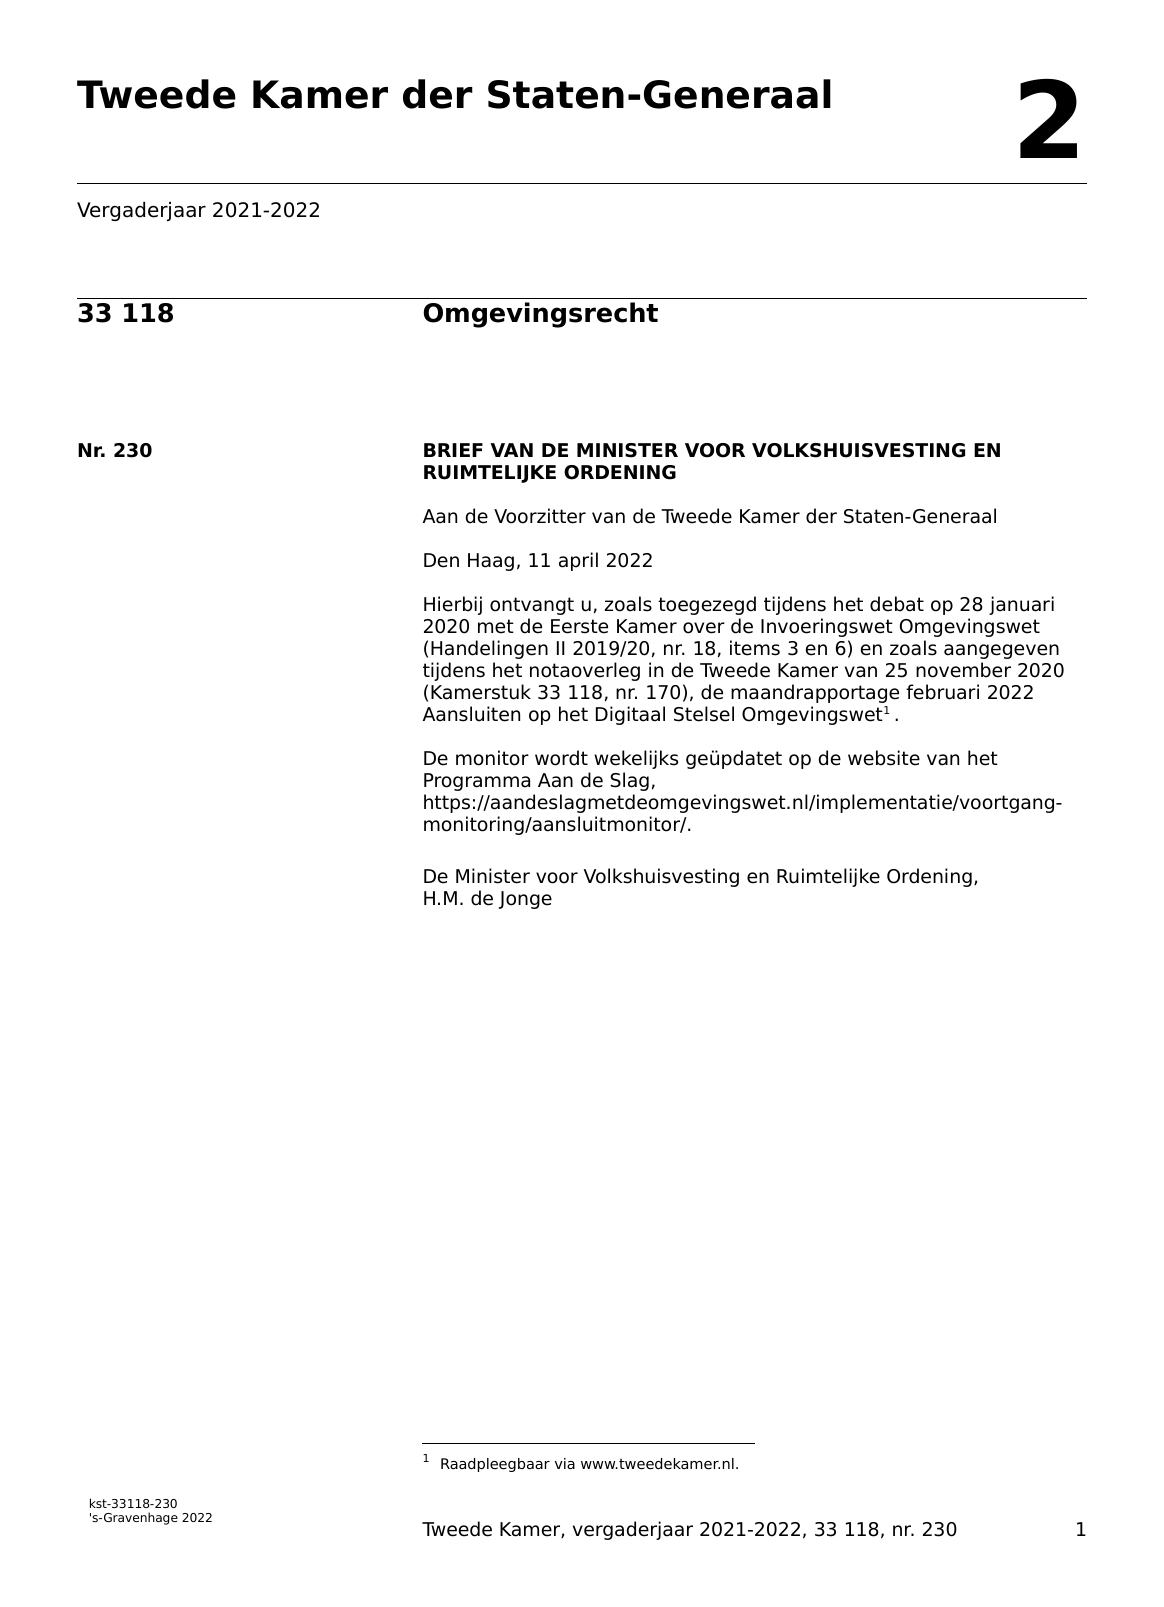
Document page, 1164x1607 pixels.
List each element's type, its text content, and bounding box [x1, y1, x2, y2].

text Raadpleegbaar via www.tweedekamer.nl. [422, 1452, 1087, 1474]
subtitle Nr. 230 BRIEF VAN DE MINISTER VOOR VOLKSHUISVESTING EN RUIMTELIJKE ORDENING [77, 440, 1087, 484]
text 's-Gravenhage 2022 [88, 1511, 323, 1525]
text Aan de Voorzitter van de Tweede Kamer der Staten-Generaal [422, 506, 1087, 528]
subtitle 33 118 Omgevingsrecht [77, 299, 1087, 329]
text De Minister voor Volkshuisvesting en Ruimtelijke Ordening, H.M. de Jonge [422, 866, 1087, 910]
table_header 2 [886, 59, 1087, 183]
text Hierbij ontvangt u, zoals toegezegd tijdens het debat op 28 januari 2020 met de Eerste Kamer over de Invoeringswet Omgevingswet (Handelingen II 2019/20, nr. 18, items 3 en 6) en zoals aangegeven tijdens het notaoverleg in de Tweede Kamer van 25 november 2020 (Kamerstuk 33 118, nr. 170), de maandrapportage februari 2022 Aansluiten op het Digitaal Stelsel Omgevingswet. [422, 594, 1087, 726]
text De monitor wordt wekelijks geüpdatet op de website van het Programma Aan de Slag, https://aandeslagmetdeomgevingswet.nl/implementatie/voortgang-monitoring/aansluitmonitor/. [422, 748, 1087, 836]
table_header Tweede Kamer der Staten-Generaal [77, 59, 886, 183]
text kst-33118-230 [88, 1497, 323, 1511]
table_cell Vergaderjaar 2021-2022 [77, 184, 1087, 298]
text Den Haag, 11 april 2022 [422, 550, 1087, 572]
